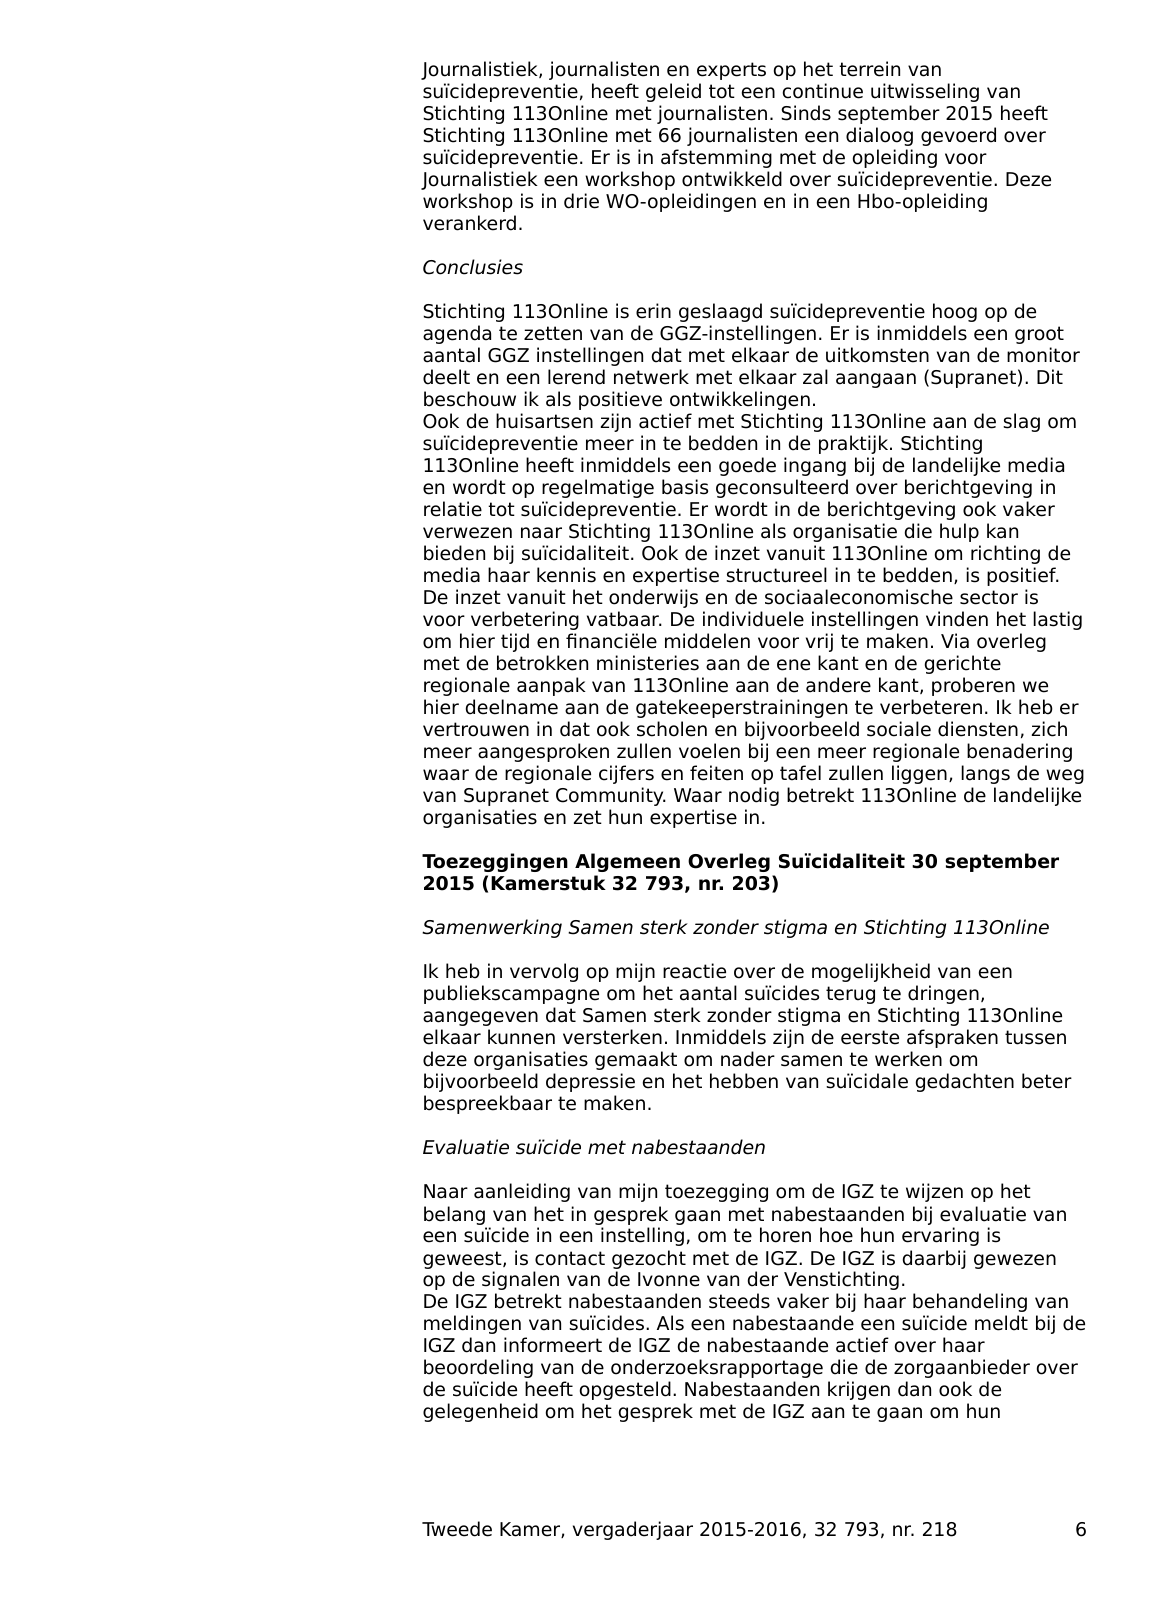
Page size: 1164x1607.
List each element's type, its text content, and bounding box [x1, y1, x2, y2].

text Journalistiek, journalisten en experts op het terrein van suïcidepreventie, heeft geleid tot een continue uitwisseling van Stichting 113Online met journalisten. Sinds september 2015 heeft Stichting 113Online met 66 journalisten een dialoog gevoerd over suïcidepreventie. Er is in afstemming met de opleiding voor Journalistiek een workshop ontwikkeld over suïcidepreventie. Deze workshop is in drie WO-opleidingen en in een Hbo-opleiding verankerd. [422, 59, 1087, 235]
text Stichting 113Online is erin geslaagd suïcidepreventie hoog op de agenda te zetten van de GGZ-instellingen. Er is inmiddels een groot aantal GGZ instellingen dat met elkaar de uitkomsten van de monitor deelt en een lerend netwerk met elkaar zal aangaan (Supranet). Dit beschouw ik als positieve ontwikkelingen. [422, 301, 1087, 411]
text De IGZ betrekt nabestaanden steeds vaker bij haar behandeling van meldingen van suïcides. Als een nabestaande een suïcide meldt bij de IGZ dan informeert de IGZ de nabestaande actief over haar beoordeling van de onderzoeksrapportage die de zorgaanbieder over de suïcide heeft opgesteld. Nabestaanden krijgen dan ook de gelegenheid om het gesprek met de IGZ aan te gaan om hun [422, 1291, 1087, 1423]
subtitle Samenwerking Samen sterk zonder stigma en Stichting 113Online [422, 917, 1087, 939]
subtitle Toezeggingen Algemeen Overleg Suïcidaliteit 30 september 2015 (Kamerstuk 32 793, nr. 203) [422, 851, 1087, 895]
text Ik heb in vervolg op mijn reactie over de mogelijkheid van een publiekscampagne om het aantal suïcides terug te dringen, aangegeven dat Samen sterk zonder stigma en Stichting 113Online elkaar kunnen versterken. Inmiddels zijn de eerste afspraken tussen deze organisaties gemaakt om nader samen te werken om bijvoorbeeld depressie en het hebben van suïcidale gedachten beter bespreekbaar te maken. [422, 961, 1087, 1115]
subtitle Conclusies [422, 257, 1087, 279]
text Ook de huisartsen zijn actief met Stichting 113Online aan de slag om suïcidepreventie meer in te bedden in de praktijk. Stichting 113Online heeft inmiddels een goede ingang bij de landelijke media en wordt op regelmatige basis geconsulteerd over berichtgeving in relatie tot suïcidepreventie. Er wordt in de berichtgeving ook vaker verwezen naar Stichting 113Online als organisatie die hulp kan bieden bij suïcidaliteit. Ook de inzet vanuit 113Online om richting de media haar kennis en expertise structureel in te bedden, is positief. De inzet vanuit het onderwijs en de sociaaleconomische sector is voor verbetering vatbaar. De individuele instellingen vinden het lastig om hier tijd en financiële middelen voor vrij te maken. Via overleg met de betrokken ministeries aan de ene kant en de gerichte regionale aanpak van 113Online aan de andere kant, proberen we hier deelname aan de gatekeeperstrainingen te verbeteren. Ik heb er vertrouwen in dat ook scholen en bijvoorbeeld sociale diensten, zich meer aangesproken zullen voelen bij een meer regionale benadering waar de regionale cijfers en feiten op tafel zullen liggen, langs de weg van Supranet Community. Waar nodig betrekt 113Online de landelijke organisaties en zet hun expertise in. [422, 411, 1087, 829]
subtitle Evaluatie suïcide met nabestaanden [422, 1137, 1087, 1159]
text Naar aanleiding van mijn toezegging om de IGZ te wijzen op het belang van het in gesprek gaan met nabestaanden bij evaluatie van een suïcide in een instelling, om te horen hoe hun ervaring is geweest, is contact gezocht met de IGZ. De IGZ is daarbij gewezen op de signalen van de Ivonne van der Venstichting. [422, 1181, 1087, 1291]
